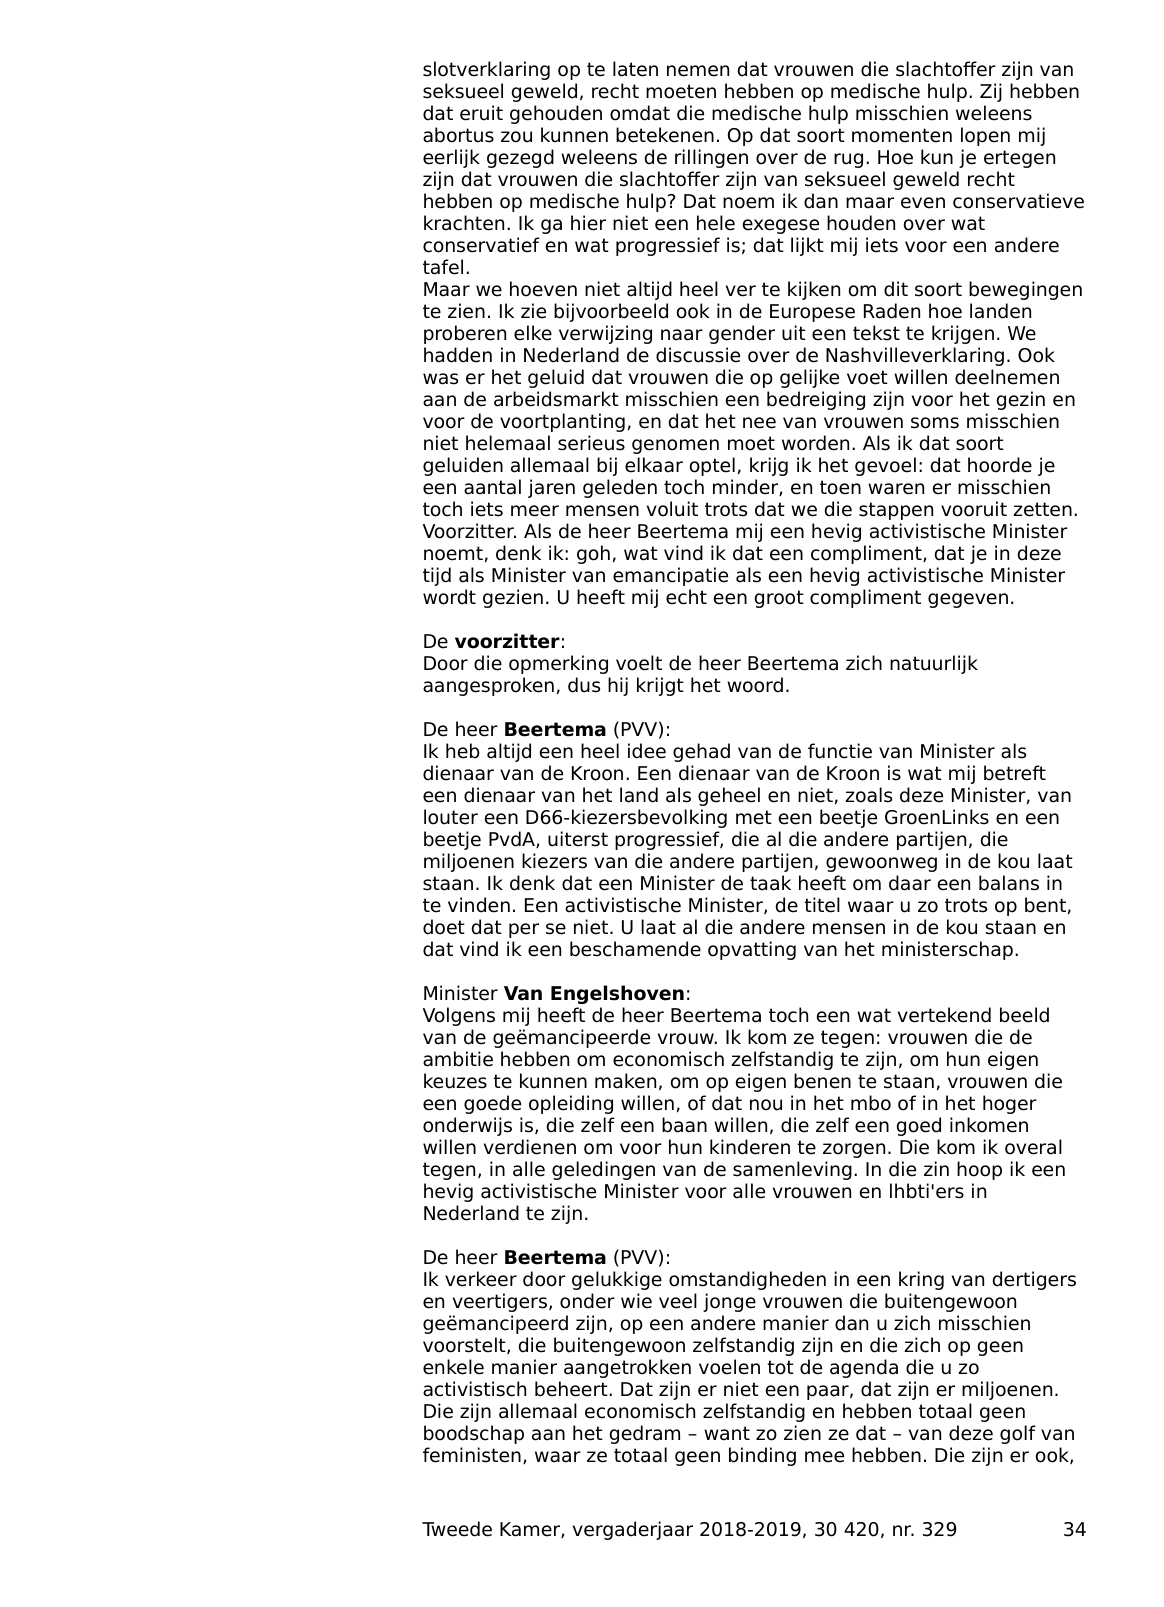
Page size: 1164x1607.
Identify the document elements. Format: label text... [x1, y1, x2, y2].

text Maar we hoeven niet altijd heel ver te kijken om dit soort bewegingen te zien. Ik zie bijvoorbeeld ook in de Europese Raden hoe landen proberen elke verwijzing naar gender uit een tekst te krijgen. We hadden in Nederland de discussie over de Nashvilleverklaring. Ook was er het geluid dat vrouwen die op gelijke voet willen deelnemen aan de arbeidsmarkt misschien een bedreiging zijn voor het gezin en voor de voortplanting, en dat het nee van vrouwen soms misschien niet helemaal serieus genomen moet worden. Als ik dat soort geluiden allemaal bij elkaar optel, krijg ik het gevoel: dat hoorde je een aantal jaren geleden toch minder, en toen waren er misschien toch iets meer mensen voluit trots dat we die stappen vooruit zetten. [422, 279, 1087, 521]
text slotverklaring op te laten nemen dat vrouwen die slachtoffer zijn van seksueel geweld, recht moeten hebben op medische hulp. Zij hebben dat eruit gehouden omdat die medische hulp misschien weleens abortus zou kunnen betekenen. Op dat soort momenten lopen mij eerlijk gezegd weleens de rillingen over de rug. Hoe kun je ertegen zijn dat vrouwen die slachtoffer zijn van seksueel geweld recht hebben op medische hulp? Dat noem ik dan maar even conservatieve krachten. Ik ga hier niet een hele exegese houden over wat conservatief en wat progressief is; dat lijkt mij iets voor een andere tafel. [422, 59, 1087, 279]
text De heer Beertema (PVV): [422, 719, 1087, 741]
text Voorzitter. Als de heer Beertema mij een hevig activistische Minister noemt, denk ik: goh, wat vind ik dat een compliment, dat je in deze tijd als Minister van emancipatie als een hevig activistische Minister wordt gezien. U heeft mij echt een groot compliment gegeven. [422, 521, 1087, 608]
text Ik heb altijd een heel idee gehad van de functie van Minister als dienaar van de Kroon. Een dienaar van de Kroon is wat mij betreft een dienaar van het land als geheel en niet, zoals deze Minister, van louter een D66-kiezersbevolking met een beetje GroenLinks en een beetje PvdA, uiterst progressief, die al die andere partijen, die miljoenen kiezers van die andere partijen, gewoonweg in de kou laat staan. Ik denk dat een Minister de taak heeft om daar een balans in te vinden. Een activistische Minister, de titel waar u zo trots op bent, doet dat per se niet. U laat al die andere mensen in de kou staan en dat vind ik een beschamende opvatting van het ministerschap. [422, 741, 1087, 961]
text Door die opmerking voelt de heer Beertema zich natuurlijk aangesproken, dus hij krijgt het woord. [422, 653, 1087, 697]
text De heer Beertema (PVV): [422, 1247, 1087, 1269]
text Ik verkeer door gelukkige omstandigheden in een kring van dertigers en veertigers, onder wie veel jonge vrouwen die buitengewoon geëmancipeerd zijn, op een andere manier dan u zich misschien voorstelt, die buitengewoon zelfstandig zijn en die zich op geen enkele manier aangetrokken voelen tot de agenda die u zo activistisch beheert. Dat zijn er niet een paar, dat zijn er miljoenen. Die zijn allemaal economisch zelfstandig en hebben totaal geen boodschap aan het gedram – want zo zien ze dat – van deze golf van feministen, waar ze totaal geen binding mee hebben. Die zijn er ook, [422, 1269, 1087, 1467]
text De voorzitter: [422, 631, 1087, 653]
text Volgens mij heeft de heer Beertema toch een wat vertekend beeld van de geëmancipeerde vrouw. Ik kom ze tegen: vrouwen die de ambitie hebben om economisch zelfstandig te zijn, om hun eigen keuzes te kunnen maken, om op eigen benen te staan, vrouwen die een goede opleiding willen, of dat nou in het mbo of in het hoger onderwijs is, die zelf een baan willen, die zelf een goed inkomen willen verdienen om voor hun kinderen te zorgen. Die kom ik overal tegen, in alle geledingen van de samenleving. In die zin hoop ik een hevig activistische Minister voor alle vrouwen en lhbti'ers in Nederland te zijn. [422, 1005, 1087, 1224]
text Minister Van Engelshoven: [422, 983, 1087, 1005]
